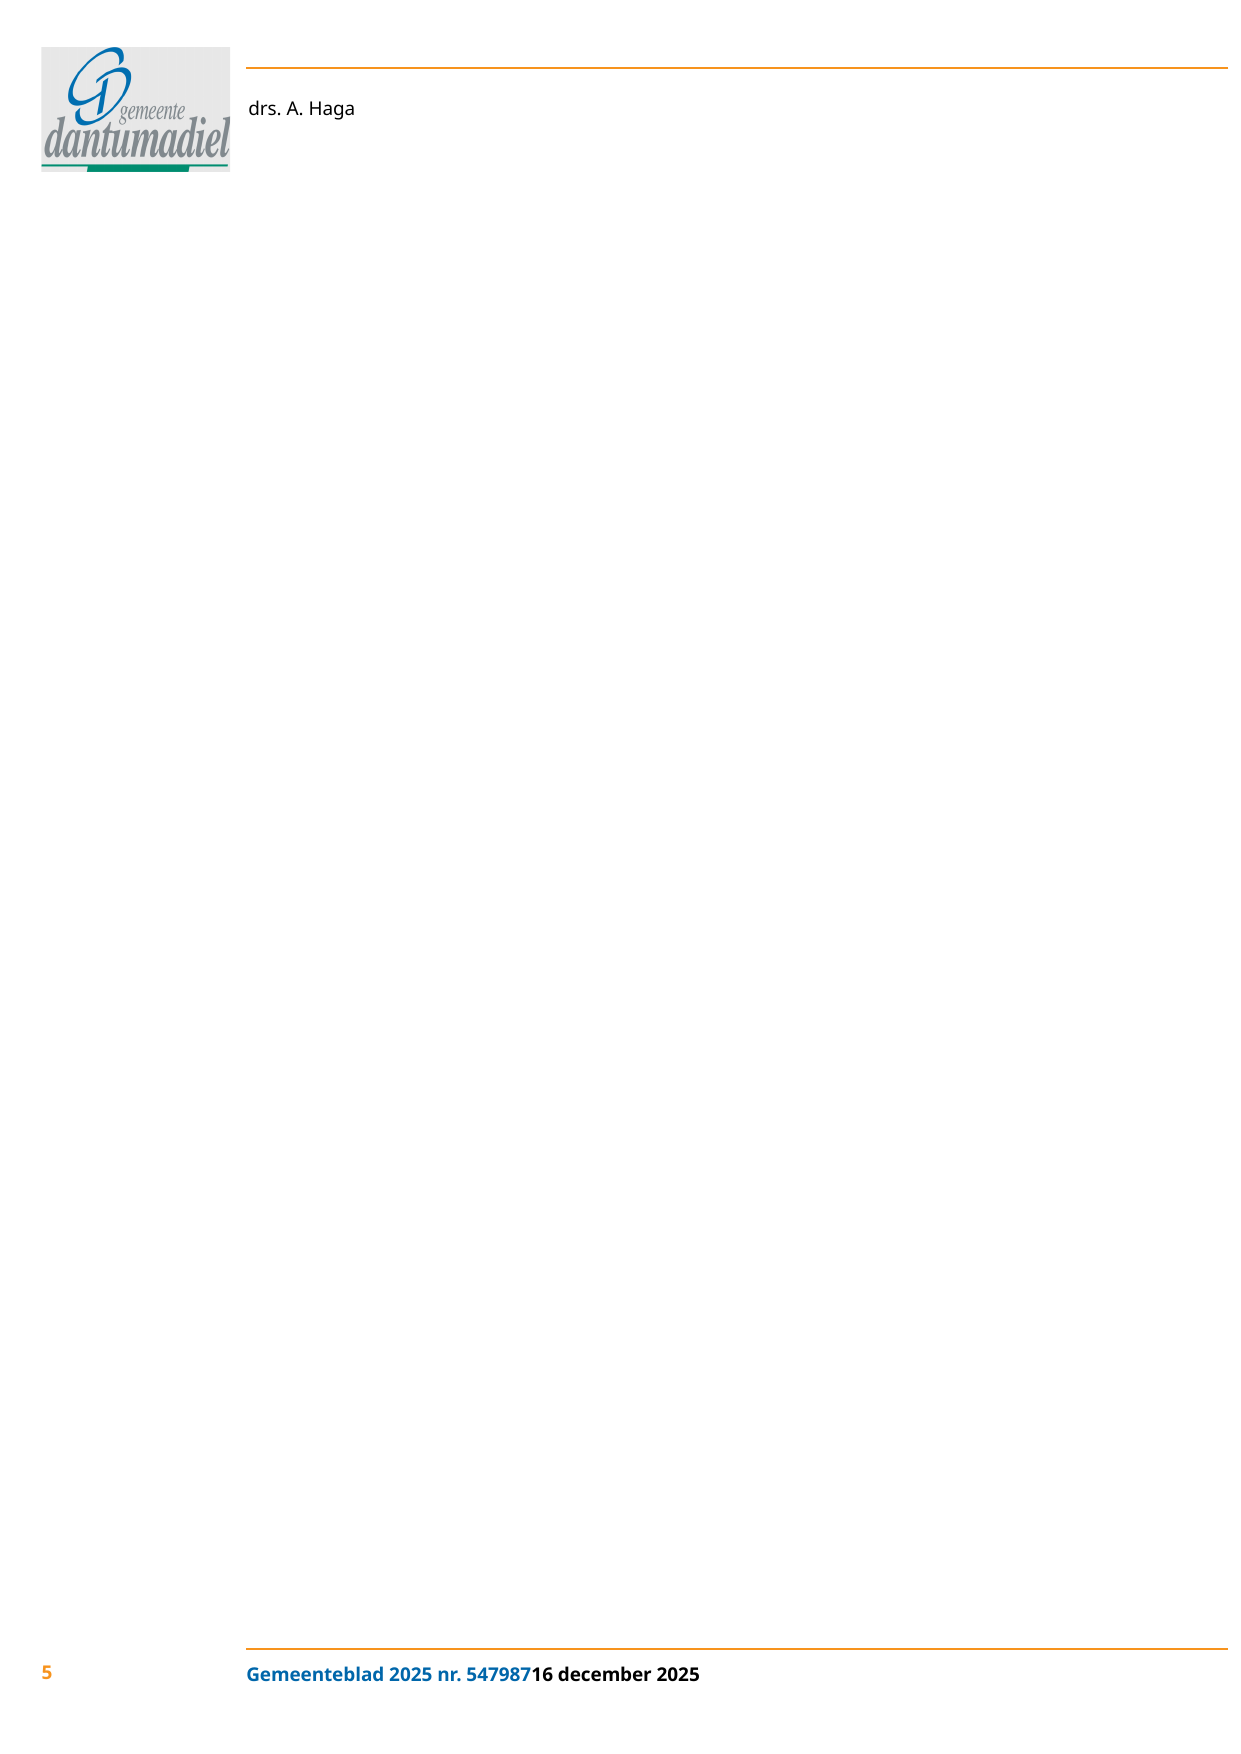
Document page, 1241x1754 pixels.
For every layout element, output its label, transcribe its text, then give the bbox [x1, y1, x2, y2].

text drs. A. Haga [248, 95, 1152, 121]
picture [41, 47, 231, 172]
